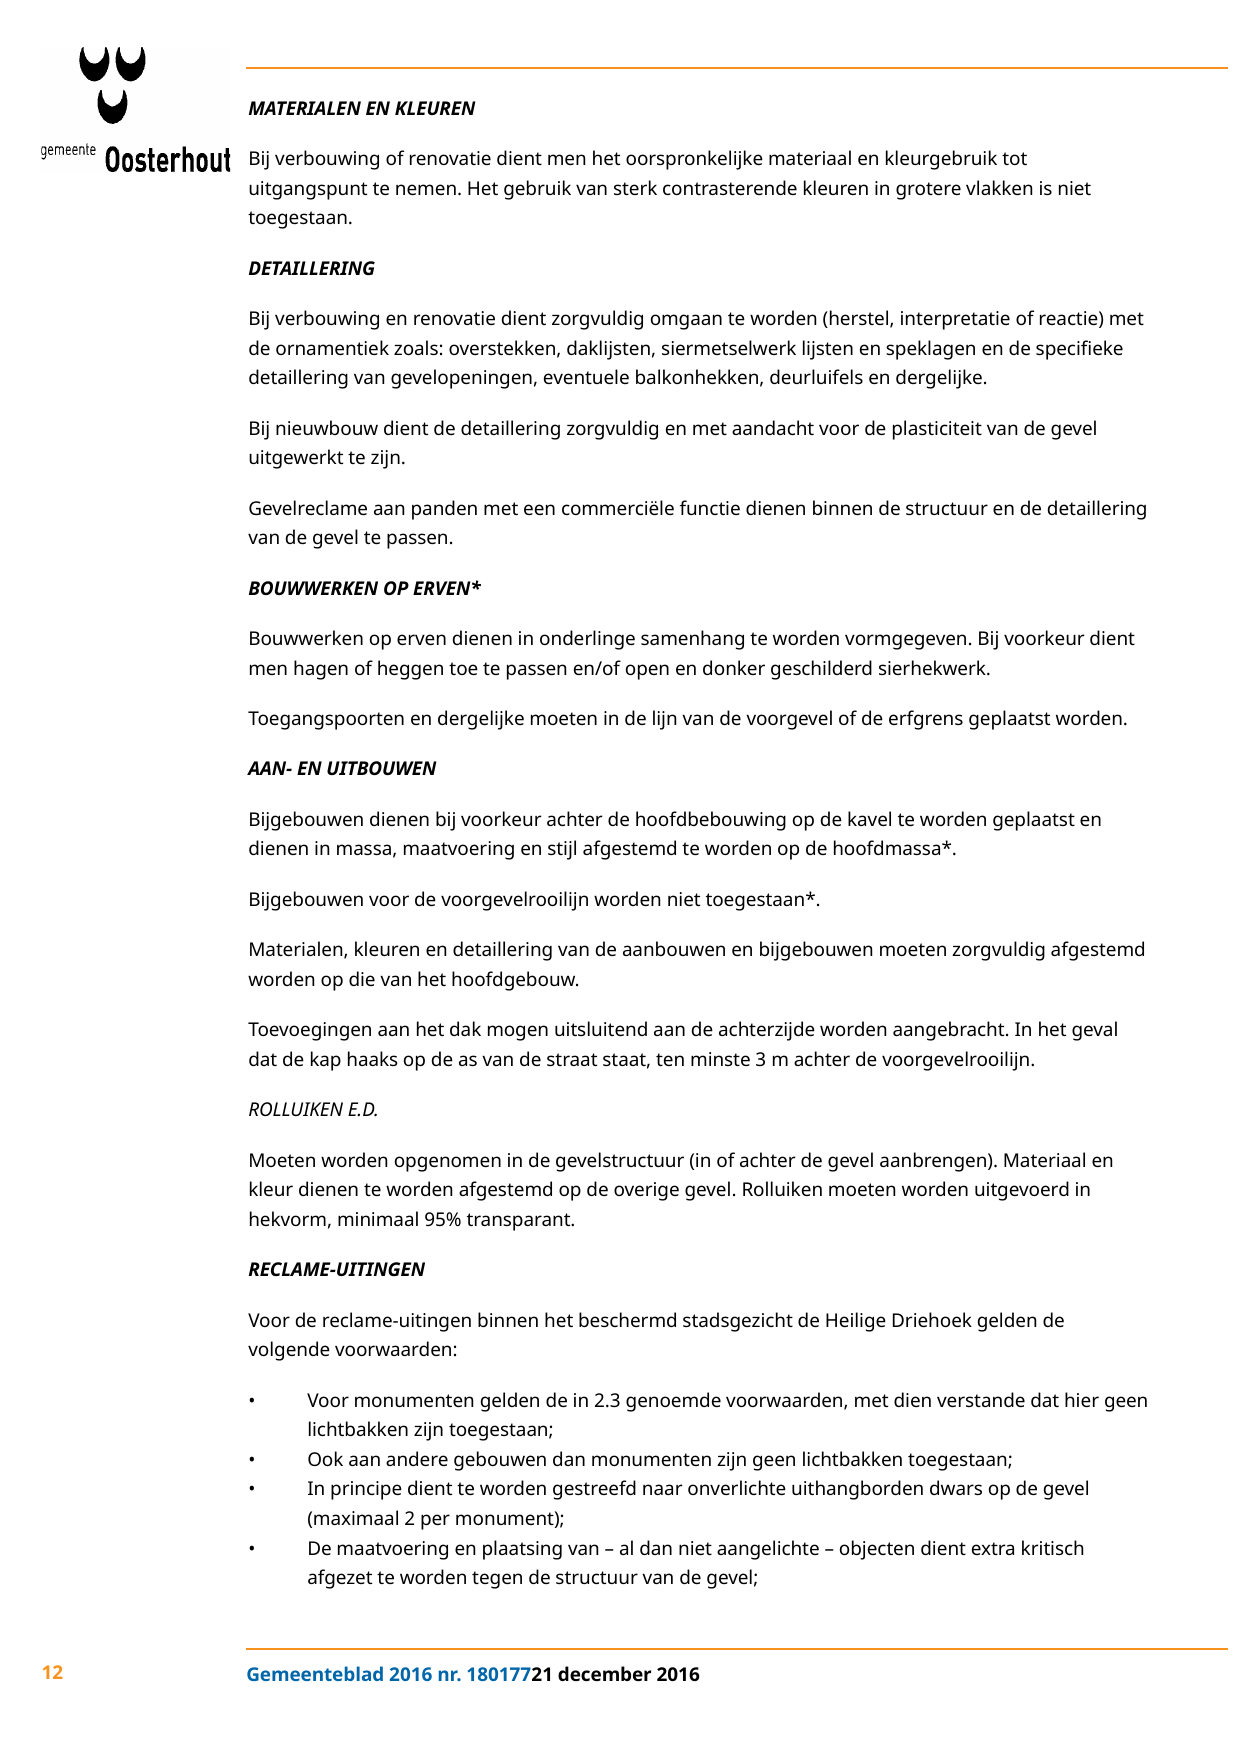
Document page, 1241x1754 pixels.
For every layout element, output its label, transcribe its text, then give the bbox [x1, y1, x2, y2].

list In principe dient te worden gestreefd naar onverlichte uithangborden dwars op de gevel (maximaal 2 per monument); [248, 1476, 1152, 1531]
text AAN- EN UITBOUWEN [248, 756, 1152, 781]
text Bij nieuwbouw dient de detaillering zorgvuldig en met aandacht voor de plasticiteit van de gevel uitgewerkt te zijn. [248, 415, 1152, 470]
text Gevelreclame aan panden met een commerciële functie dienen binnen de structuur en de detaillering van de gevel te passen. [248, 495, 1152, 550]
list Voor monumenten gelden de in 2.3 genoemde voorwaarden, met dien verstande dat hier geen lichtbakken zijn toegestaan; [248, 1387, 1152, 1442]
list De maatvoering en plaatsing van – al dan niet aangelichte – objecten dient extra kritisch afgezet te worden tegen de structuur van de gevel; [248, 1535, 1152, 1590]
text Bij verbouwing en renovatie dient zorgvuldig omgaan te worden (herstel, interpretatie of reactie) met de ornamentiek zoals: overstekken, daklijsten, siermetselwerk lijsten en speklagen en de specifieke detaillering van gevelopeningen, eventuele balkonhekken, deurluifels en dergelijke. [248, 305, 1152, 390]
text ROLLUIKEN E.D. [248, 1096, 1152, 1122]
text Bijgebouwen dienen bij voorkeur achter de hoofdbebouwing op de kavel te worden geplaatst en dienen in massa, maatvoering en stijl afgestemd te worden op de hoofdmassa*. [248, 806, 1152, 861]
text Voor de reclame-uitingen binnen het beschermd stadsgezicht de Heilige Driehoek gelden de volgende voorwaarden: [248, 1307, 1152, 1362]
list Ook aan andere gebouwen dan monumenten zijn geen lichtbakken toegestaan; [248, 1446, 1152, 1472]
text Materialen, kleuren en detaillering van de aanbouwen en bijgebouwen moeten zorgvuldig afgestemd worden op die van het hoofdgebouw. [248, 936, 1152, 992]
text Bijgebouwen voor de voorgevelrooilijn worden niet toegestaan*. [248, 886, 1152, 912]
text MATERIALEN EN KLEUREN [248, 95, 1152, 121]
text Bouwwerken op erven dienen in onderlinge samenhang te worden vormgegeven. Bij voorkeur dient men hagen of heggen toe te passen en/of open en donker geschilderd sierhekwerk. [248, 625, 1152, 681]
text Toegangspoorten en dergelijke moeten in de lijn van de voorgevel of de erfgrens geplaatst worden. [248, 705, 1152, 731]
text BOUWWERKEN OP ERVEN* [248, 575, 1152, 601]
text Toevoegingen aan het dak mogen uitsluitend aan de achterzijde worden aangebracht. In het geval dat de kap haaks op de as van de straat staat, ten minste 3 m achter de voorgevelrooilijn. [248, 1016, 1152, 1072]
text Bij verbouwing of renovatie dient men het oorspronkelijke materiaal en kleurgebruik tot uitgangspunt te nemen. Het gebruik van sterk contrasterende kleuren in grotere vlakken is niet toegestaan. [248, 145, 1152, 230]
text Moeten worden opgenomen in de gevelstructuur (in of achter de gevel aanbrengen). Materiaal en kleur dienen te worden afgestemd op de overige gevel. Rolluiken moeten worden uitgevoerd in hekvorm, minimaal 95% transparant. [248, 1147, 1152, 1232]
text RECLAME-UITINGEN [248, 1256, 1152, 1282]
picture [41, 47, 231, 172]
text DETAILLERING [248, 255, 1152, 281]
